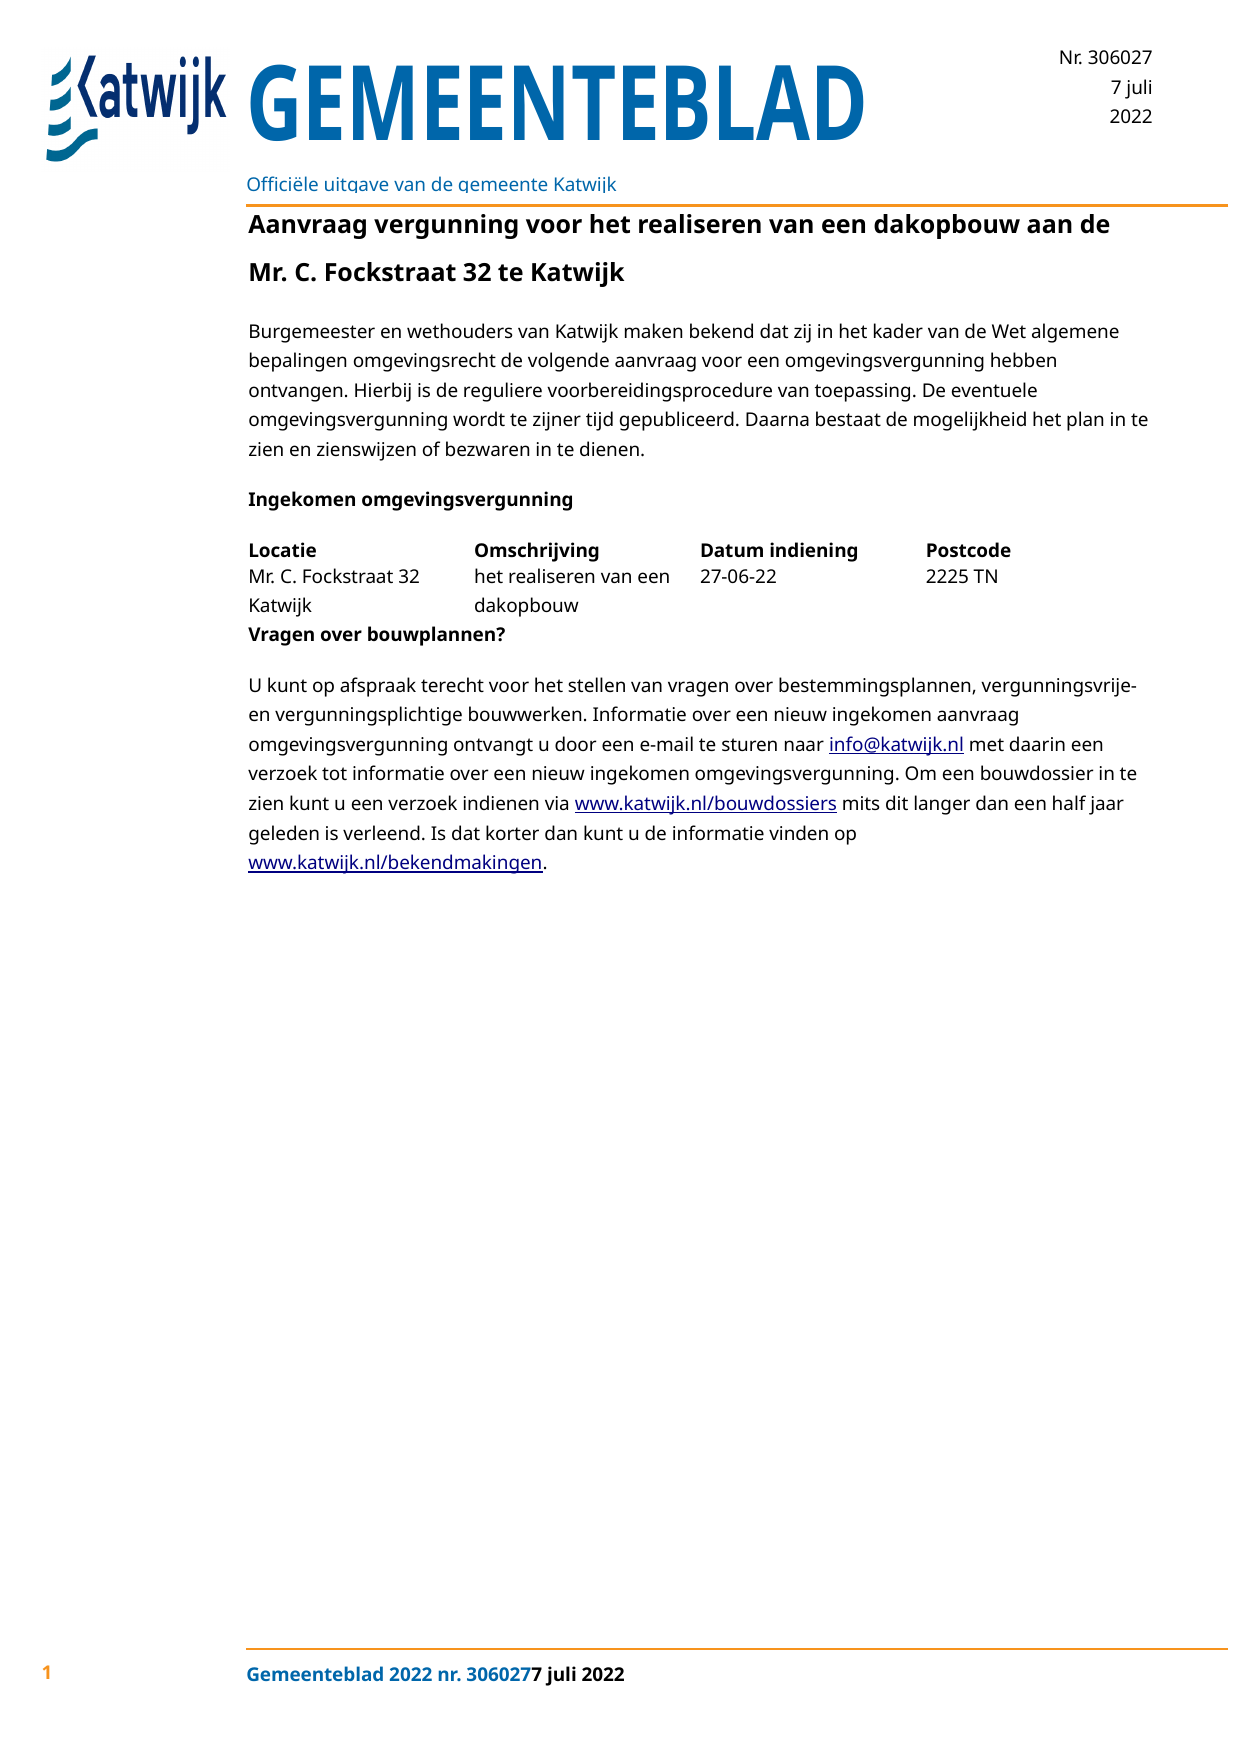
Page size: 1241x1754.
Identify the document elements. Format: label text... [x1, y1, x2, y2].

table_header Postcode [926, 537, 1152, 563]
text Vragen over bouwplannen? [248, 621, 1152, 647]
picture [41, 47, 231, 172]
table_cell Mr. C. Fockstraat 32 Katwijk [248, 563, 474, 618]
text Burgemeester en wethouders van Katwijk maken bekend dat zij in het kader van de Wet algemene bepalingen omgevingsrecht de volgende aanvraag voor een omgevingsvergunning hebben ontvangen. Hierbij is de reguliere voorbereidingsprocedure van toepassing. De eventuele omgevingsvergunning wordt te zijner tijd gepubliceerd. Daarna bestaat de mogelijkheid het plan in te zien en zienswijzen of bezwaren in te dienen. [248, 318, 1152, 462]
table_cell het realiseren van een dakopbouw [474, 563, 700, 618]
text U kunt op afspraak terecht voor het stellen van vragen over bestemmingsplannen, vergunningsvrije- en vergunningsplichtige bouwwerken. Informatie over een nieuw ingekomen aanvraag omgevingsvergunning ontvangt u door een e-mail te sturen naar info@katwijk.nl met daarin een verzoek tot informatie over een nieuw ingekomen omgevingsvergunning. Om een bouwdossier in te zien kunt u een verzoek indienen via www.katwijk.nl/bouwdossiers mits dit langer dan een half jaar geleden is verleend. Is dat korter dan kunt u de informatie vinden op www.katwijk.nl/bekendmakingen. [248, 672, 1152, 875]
text Aanvraag vergunning voor het realiseren van een dakopbouw aan de Mr. C. Fockstraat 32 te Katwijk [248, 207, 1152, 288]
table_cell 27-06-22 [700, 563, 926, 618]
table_header Locatie [248, 537, 474, 563]
table_cell 2225 TN [926, 563, 1152, 618]
table_header Omschrijving [474, 537, 700, 563]
table_header Datum indiening [700, 537, 926, 563]
text Ingekomen omgevingsvergunning [248, 487, 1152, 512]
